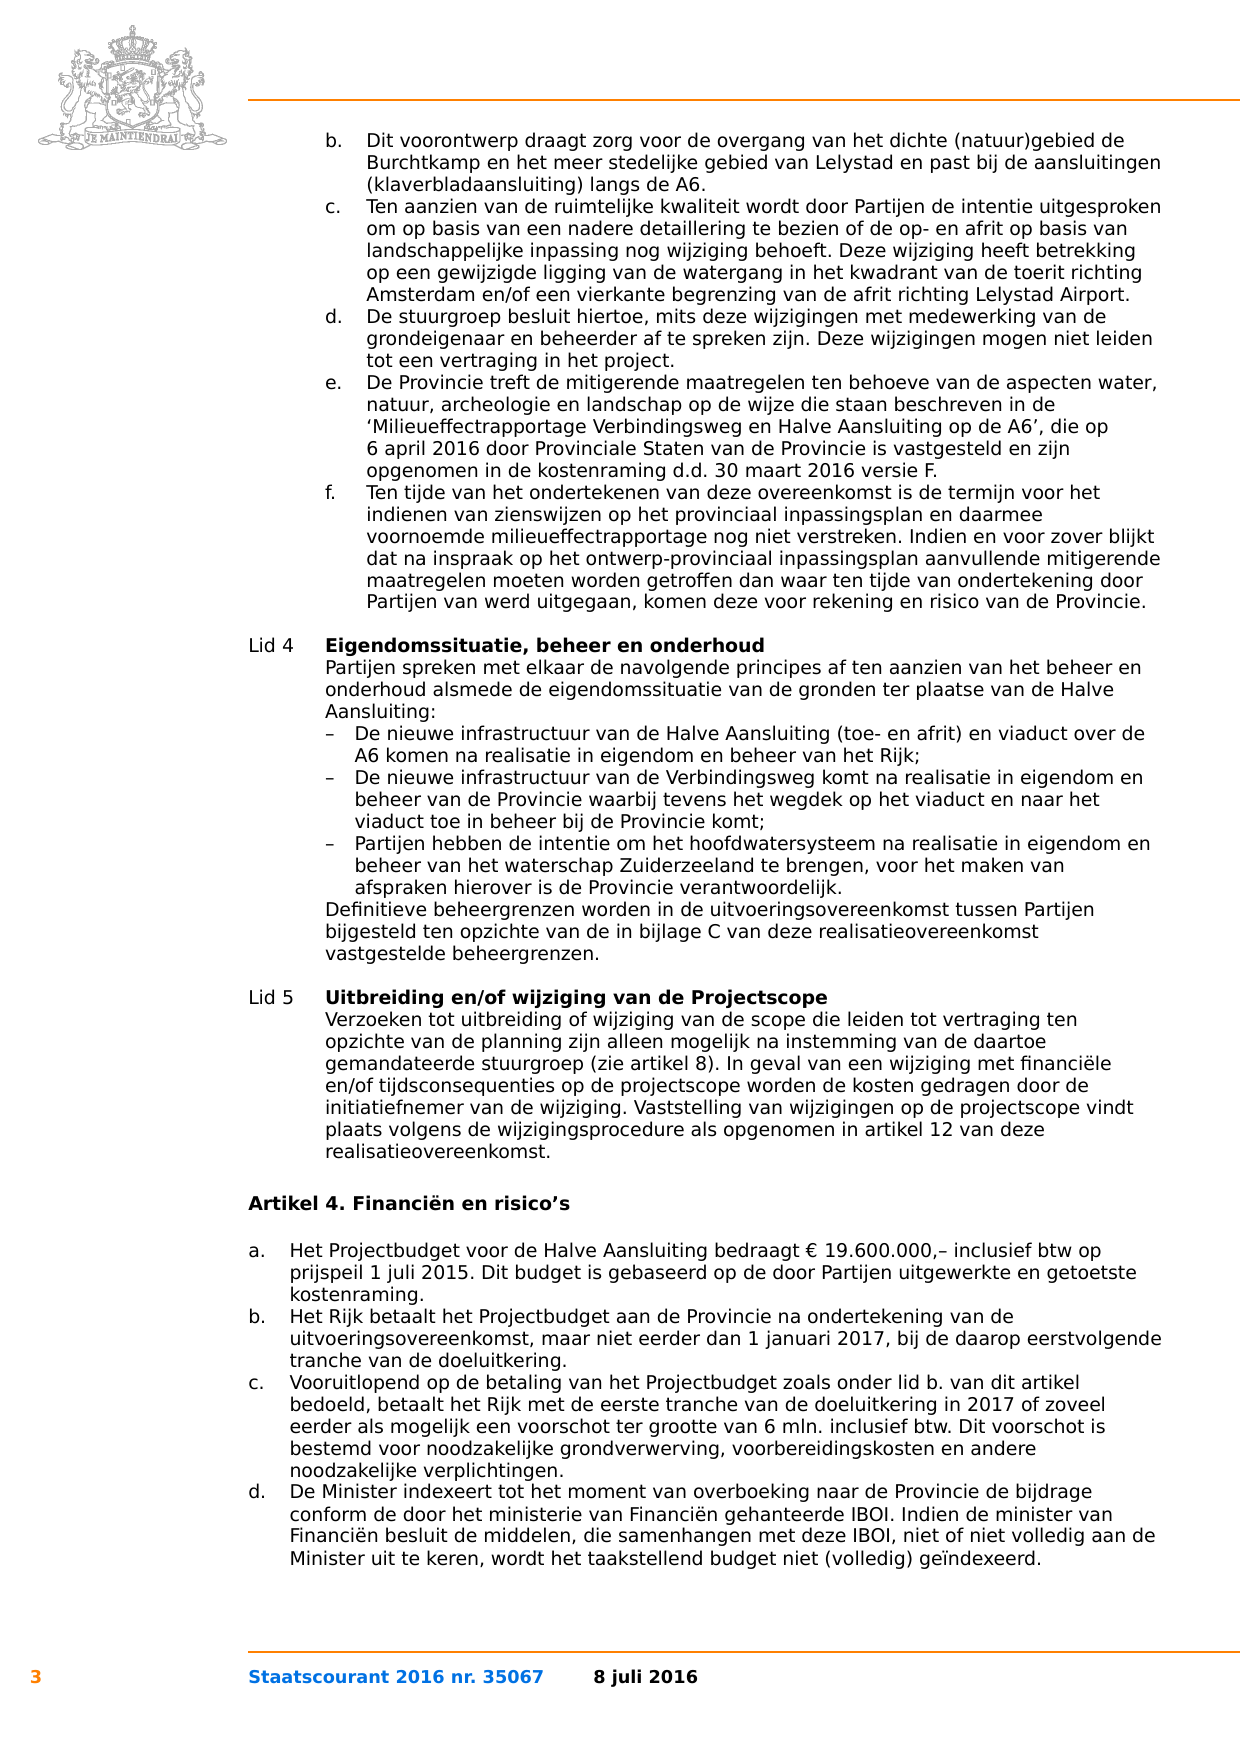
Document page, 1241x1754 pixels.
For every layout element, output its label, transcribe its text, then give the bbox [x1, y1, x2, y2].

text d. De Minister indexeert tot het moment van overboeking naar de Provincie de bijdrage conform de door het ministerie van Financiën gehanteerde IBOI. Indien de minister van Financiën besluit de middelen, die samenhangen met deze IBOI, niet of niet volledig aan de Minister uit te keren, wordt het taakstellend budget niet (volledig) geïndexeerd. [248, 1481, 1163, 1569]
text Lid 4 Eigendomssituatie, beheer en onderhoud [248, 635, 1163, 657]
picture [38, 25, 227, 150]
text – De nieuwe infrastructuur van de Verbindingsweg komt na realisatie in eigendom en beheer van de Provincie waarbij tevens het wegdek op het viaduct en naar het viaduct toe in beheer bij de Provincie komt; [325, 767, 1163, 833]
text b. Het Rijk betaalt het Projectbudget aan de Provincie na ondertekening van de uitvoeringsovereenkomst, maar niet eerder dan 1 januari 2017, bij de daarop eerstvolgende tranche van de doeluitkering. [248, 1306, 1163, 1372]
text Lid 5 Uitbreiding en/of wijziging van de Projectscope [248, 987, 1163, 1009]
text – De nieuwe infrastructuur van de Halve Aansluiting (toe- en afrit) en viaduct over de A6 komen na realisatie in eigendom en beheer van het Rijk; [325, 723, 1163, 767]
text c. Vooruitlopend op de betaling van het Projectbudget zoals onder lid b. van dit artikel bedoeld, betaalt het Rijk met de eerste tranche van de doeluitkering in 2017 of zoveel eerder als mogelijk een voorschot ter grootte van 6 mln. inclusief btw. Dit voorschot is bestemd voor noodzakelijke grondverwerving, voorbereidingskosten en andere noodzakelijke verplichtingen. [248, 1372, 1163, 1481]
text e. De Provincie treft de mitigerende maatregelen ten behoeve van de aspecten water, natuur, archeologie en landschap op de wijze die staan beschreven in de ‘Milieueffectrapportage Verbindingsweg en Halve Aansluiting op de A6’, die op 6 april 2016 door Provinciale Staten van de Provincie is vastgesteld en zijn opgenomen in de kostenraming d.d. 30 maart 2016 versie F. [325, 372, 1163, 482]
text Definitieve beheergrenzen worden in de uitvoeringsovereenkomst tussen Partijen bijgesteld ten opzichte van de in bijlage C van deze realisatieovereenkomst vastgestelde beheergrenzen. [325, 899, 1163, 965]
text d. De stuurgroep besluit hiertoe, mits deze wijzigingen met medewerking van de grondeigenaar en beheerder af te spreken zijn. Deze wijzigingen mogen niet leiden tot een vertraging in het project. [325, 306, 1163, 372]
text f. Ten tijde van het ondertekenen van deze overeenkomst is de termijn voor het indienen van zienswijzen op het provinciaal inpassingsplan en daarmee voornoemde milieueffectrapportage nog niet verstreken. Indien en voor zover blijkt dat na inspraak op het ontwerp-provinciaal inpassingsplan aanvullende mitigerende maatregelen moeten worden getroffen dan waar ten tijde van ondertekening door Partijen van werd uitgegaan, komen deze voor rekening en risico van de Provincie. [325, 482, 1163, 613]
text c. Ten aanzien van de ruimtelijke kwaliteit wordt door Partijen de intentie uitgesproken om op basis van een nadere detaillering te bezien of de op- en afrit op basis van landschappelijke inpassing nog wijziging behoeft. Deze wijziging heeft betrekking op een gewijzigde ligging van de watergang in het kwadrant van de toerit richting Amsterdam en/of een vierkante begrenzing van de afrit richting Lelystad Airport. [325, 196, 1163, 306]
text – Partijen hebben de intentie om het hoofdwatersysteem na realisatie in eigendom en beheer van het waterschap Zuiderzeeland te brengen, voor het maken van afspraken hierover is de Provincie verantwoordelijk. [325, 833, 1163, 899]
text Partijen spreken met elkaar de navolgende principes af ten aanzien van het beheer en onderhoud alsmede de eigendomssituatie van de gronden ter plaatse van de Halve Aansluiting: [325, 657, 1163, 723]
text Verzoeken tot uitbreiding of wijziging van de scope die leiden tot vertraging ten opzichte van de planning zijn alleen mogelijk na instemming van de daartoe gemandateerde stuurgroep (zie artikel 8). In geval van een wijziging met financiële en/of tijdsconsequenties op de projectscope worden de kosten gedragen door de initiatiefnemer van de wijziging. Vaststelling van wijzigingen op de projectscope vindt plaats volgens de wijzigingsprocedure als opgenomen in artikel 12 van deze realisatieovereenkomst. [325, 1009, 1163, 1163]
subtitle Artikel 4. Financiën en risico’s [248, 1193, 1163, 1215]
text b. Dit voorontwerp draagt zorg voor de overgang van het dichte (natuur)gebied de Burchtkamp en het meer stedelijke gebied van Lelystad en past bij de aansluitingen (klaverbladaansluiting) langs de A6. [325, 130, 1163, 196]
text a. Het Projectbudget voor de Halve Aansluiting bedraagt € 19.600.000,– inclusief btw op prijspeil 1 juli 2015. Dit budget is gebaseerd op de door Partijen uitgewerkte en getoetste kostenraming. [248, 1240, 1163, 1306]
